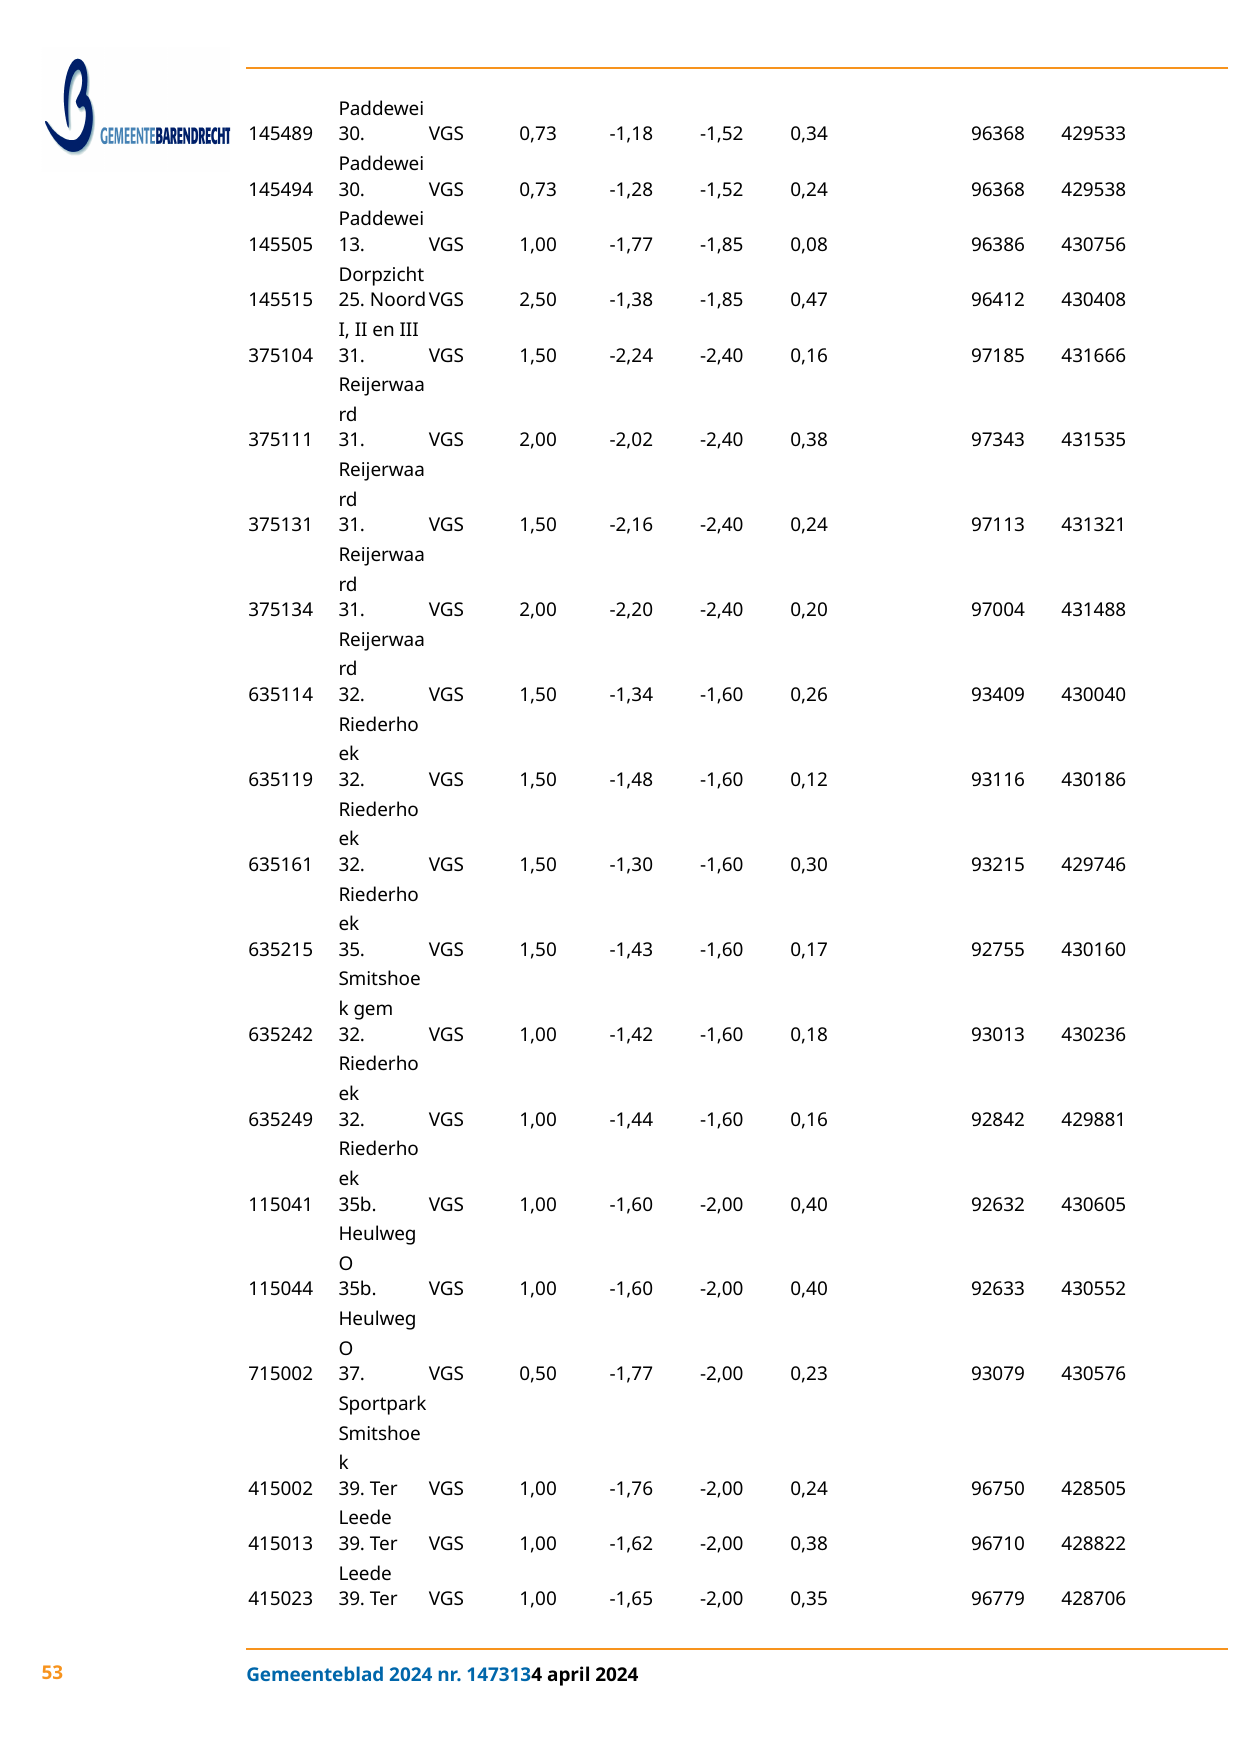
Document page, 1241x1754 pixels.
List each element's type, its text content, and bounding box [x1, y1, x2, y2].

table_cell [429, 95, 519, 121]
table_cell -2,40 [700, 596, 790, 681]
table_cell 92632 [971, 1191, 1061, 1276]
table_cell 430186 [1061, 766, 1152, 851]
table_cell 1,50 [519, 936, 609, 1021]
table_cell 96750 [971, 1475, 1061, 1530]
table_cell 0,38 [790, 1530, 881, 1586]
table_cell 375131 [248, 512, 338, 596]
table_cell -1,42 [609, 1021, 700, 1106]
table_cell 0,16 [790, 342, 881, 427]
table_cell [881, 1191, 971, 1276]
table_cell [1061, 95, 1152, 121]
table_cell 1,00 [519, 1106, 609, 1191]
table_cell -1,60 [700, 851, 790, 936]
table_cell 1,00 [519, 1276, 609, 1361]
table_cell -2,40 [700, 342, 790, 427]
table_cell 0,47 [790, 286, 881, 342]
table_cell 145515 [248, 286, 338, 342]
table_cell [881, 1530, 971, 1586]
table_cell -1,60 [609, 1191, 700, 1276]
table_cell 0,30 [790, 851, 881, 936]
table_cell 0,26 [790, 681, 881, 766]
table_cell 96386 [971, 231, 1061, 286]
table_cell 0,17 [790, 936, 881, 1021]
table_cell 97185 [971, 342, 1061, 427]
table_cell 0,08 [790, 231, 881, 286]
table_cell 0,18 [790, 1021, 881, 1106]
table_cell 0,16 [790, 1106, 881, 1191]
table_cell [881, 936, 971, 1021]
table_cell -1,38 [609, 286, 700, 342]
table_cell 0,35 [790, 1586, 881, 1611]
table_cell [881, 1276, 971, 1361]
table_cell -2,40 [700, 512, 790, 596]
table_cell 429538 [1061, 176, 1152, 231]
table_cell 39. Ter [338, 1586, 429, 1611]
table_cell VGS [429, 176, 519, 231]
table_cell 635242 [248, 1021, 338, 1106]
table_cell 93116 [971, 766, 1061, 851]
table_cell 635215 [248, 936, 338, 1021]
table_cell 375134 [248, 596, 338, 681]
table_cell 429746 [1061, 851, 1152, 936]
table_cell 32. Riederhoek [338, 1106, 429, 1191]
table_cell -1,60 [700, 936, 790, 1021]
table_cell 430552 [1061, 1276, 1152, 1361]
table_cell -1,48 [609, 766, 700, 851]
table_cell [881, 121, 971, 176]
table_cell VGS [429, 681, 519, 766]
table_cell 1,00 [519, 1530, 609, 1586]
table_cell -1,43 [609, 936, 700, 1021]
table_cell 31. Reijerwaard [338, 427, 429, 512]
table_cell 2,00 [519, 596, 609, 681]
table_cell 96779 [971, 1586, 1061, 1611]
table_cell 1,00 [519, 231, 609, 286]
table_cell [881, 1021, 971, 1106]
table_cell -1,28 [609, 176, 700, 231]
table_cell 31. Reijerwaard [338, 342, 429, 427]
table_cell 431535 [1061, 427, 1152, 512]
table_cell 415002 [248, 1475, 338, 1530]
table_cell 635119 [248, 766, 338, 851]
table_cell -1,76 [609, 1475, 700, 1530]
table_cell 97113 [971, 512, 1061, 596]
table_cell 30. Paddewei [338, 176, 429, 231]
table_cell VGS [429, 231, 519, 286]
table_cell [881, 1586, 971, 1611]
table_cell [881, 427, 971, 512]
table_cell 39. Ter Leede [338, 1475, 429, 1530]
table_cell -1,52 [700, 121, 790, 176]
table_cell [881, 176, 971, 231]
table_cell 35. Smitshoek gem [338, 936, 429, 1021]
table_cell [609, 95, 700, 121]
table_cell 431321 [1061, 512, 1152, 596]
table_cell VGS [429, 1021, 519, 1106]
table_cell [881, 231, 971, 286]
table_cell [881, 1106, 971, 1191]
table_cell VGS [429, 1586, 519, 1611]
table_cell 0,24 [790, 1475, 881, 1530]
table_cell [519, 95, 609, 121]
table_cell -2,00 [700, 1361, 790, 1475]
table_cell -2,00 [700, 1475, 790, 1530]
table_cell [881, 766, 971, 851]
table_cell 2,00 [519, 427, 609, 512]
table_cell 375104 [248, 342, 338, 427]
table_cell 1,50 [519, 681, 609, 766]
table_cell 93215 [971, 851, 1061, 936]
table_cell VGS [429, 1191, 519, 1276]
table_cell 96368 [971, 176, 1061, 231]
table_cell [881, 512, 971, 596]
table_cell -1,65 [609, 1586, 700, 1611]
table_cell 13. Dorpzicht [338, 231, 429, 286]
table_cell VGS [429, 427, 519, 512]
table_cell -1,77 [609, 231, 700, 286]
table_cell 0,23 [790, 1361, 881, 1475]
table_cell 428822 [1061, 1530, 1152, 1586]
table_cell 93079 [971, 1361, 1061, 1475]
table_cell [881, 596, 971, 681]
table_cell 32. Riederhoek [338, 766, 429, 851]
table_cell 430576 [1061, 1361, 1152, 1475]
table_cell 32. Riederhoek [338, 681, 429, 766]
table_cell [881, 1475, 971, 1530]
table_cell 35b. Heulweg O [338, 1276, 429, 1361]
table_cell [248, 95, 338, 121]
table_cell 0,20 [790, 596, 881, 681]
table_cell 430756 [1061, 231, 1152, 286]
table_cell 31. Reijerwaard [338, 512, 429, 596]
table_cell VGS [429, 121, 519, 176]
table_cell 92633 [971, 1276, 1061, 1361]
table_cell 0,73 [519, 176, 609, 231]
table_cell 429881 [1061, 1106, 1152, 1191]
table_cell -2,20 [609, 596, 700, 681]
table_cell 145489 [248, 121, 338, 176]
table_cell 1,50 [519, 851, 609, 936]
table_cell -2,00 [700, 1586, 790, 1611]
table_cell 92842 [971, 1106, 1061, 1191]
table_cell -2,00 [700, 1191, 790, 1276]
table_cell 430408 [1061, 286, 1152, 342]
table_cell 0,73 [519, 121, 609, 176]
table_cell [790, 95, 881, 121]
table_cell 96368 [971, 121, 1061, 176]
table_cell 0,24 [790, 512, 881, 596]
table_cell 431666 [1061, 342, 1152, 427]
table_cell [881, 1361, 971, 1475]
table_cell 96412 [971, 286, 1061, 342]
table_cell VGS [429, 1106, 519, 1191]
table_cell 145505 [248, 231, 338, 286]
table_cell 430605 [1061, 1191, 1152, 1276]
table_cell -2,40 [700, 427, 790, 512]
table_cell -1,85 [700, 286, 790, 342]
table_cell [881, 681, 971, 766]
table_cell [881, 95, 971, 121]
table_cell VGS [429, 512, 519, 596]
table_cell 431488 [1061, 596, 1152, 681]
table_cell 96710 [971, 1530, 1061, 1586]
table_cell [881, 851, 971, 936]
table_cell 31. Reijerwaard [338, 596, 429, 681]
table_cell 430040 [1061, 681, 1152, 766]
table_cell -1,60 [700, 766, 790, 851]
table_cell 0,24 [790, 176, 881, 231]
table_cell VGS [429, 1530, 519, 1586]
table_cell 428505 [1061, 1475, 1152, 1530]
table_cell -2,02 [609, 427, 700, 512]
table_cell -1,85 [700, 231, 790, 286]
table_cell 145494 [248, 176, 338, 231]
table_cell 715002 [248, 1361, 338, 1475]
table_cell [700, 95, 790, 121]
table_cell 1,50 [519, 512, 609, 596]
table_cell 1,00 [519, 1475, 609, 1530]
table_cell VGS [429, 1475, 519, 1530]
table_cell 0,40 [790, 1191, 881, 1276]
table_cell -1,77 [609, 1361, 700, 1475]
table_cell 0,40 [790, 1276, 881, 1361]
table_cell VGS [429, 286, 519, 342]
table_cell 93013 [971, 1021, 1061, 1106]
table_cell 429533 [1061, 121, 1152, 176]
table_cell -1,60 [700, 1021, 790, 1106]
table_cell -1,60 [700, 681, 790, 766]
table_cell 430160 [1061, 936, 1152, 1021]
table_cell VGS [429, 766, 519, 851]
table_cell [881, 342, 971, 427]
table_cell -2,00 [700, 1276, 790, 1361]
table_cell 415013 [248, 1530, 338, 1586]
table_cell 0,38 [790, 427, 881, 512]
table_cell 0,50 [519, 1361, 609, 1475]
table_cell Paddewei [338, 95, 429, 121]
table_cell 32. Riederhoek [338, 1021, 429, 1106]
table_cell 415023 [248, 1586, 338, 1611]
table_cell -1,30 [609, 851, 700, 936]
table_cell 93409 [971, 681, 1061, 766]
table_cell VGS [429, 936, 519, 1021]
table_cell 39. Ter Leede [338, 1530, 429, 1586]
table_cell VGS [429, 1361, 519, 1475]
table_cell 37. Sportpark Smitshoek [338, 1361, 429, 1475]
table_cell -1,52 [700, 176, 790, 231]
table_cell 2,50 [519, 286, 609, 342]
table_cell 32. Riederhoek [338, 851, 429, 936]
table_cell 635249 [248, 1106, 338, 1191]
table_cell 115044 [248, 1276, 338, 1361]
table_cell 30. Paddewei [338, 121, 429, 176]
table_cell -2,24 [609, 342, 700, 427]
table_cell 1,50 [519, 766, 609, 851]
table_cell 428706 [1061, 1586, 1152, 1611]
table_cell 1,00 [519, 1021, 609, 1106]
table_cell 0,12 [790, 766, 881, 851]
table_cell 97343 [971, 427, 1061, 512]
table_cell 430236 [1061, 1021, 1152, 1106]
table_cell -1,60 [700, 1106, 790, 1191]
table_cell 35b. Heulweg O [338, 1191, 429, 1276]
table_cell -1,44 [609, 1106, 700, 1191]
table_cell -2,00 [700, 1530, 790, 1586]
table_cell -1,60 [609, 1276, 700, 1361]
table_cell VGS [429, 596, 519, 681]
table_cell [881, 286, 971, 342]
table_cell VGS [429, 342, 519, 427]
table_cell 1,50 [519, 342, 609, 427]
table_cell 1,00 [519, 1586, 609, 1611]
picture [41, 47, 231, 172]
table_cell 115041 [248, 1191, 338, 1276]
table_cell 92755 [971, 936, 1061, 1021]
table_cell 1,00 [519, 1191, 609, 1276]
table_cell 25. Noord I, II en III [338, 286, 429, 342]
table_cell 97004 [971, 596, 1061, 681]
table_cell -1,62 [609, 1530, 700, 1586]
table_cell -1,34 [609, 681, 700, 766]
table_cell [971, 95, 1061, 121]
table_cell VGS [429, 1276, 519, 1361]
table_cell VGS [429, 851, 519, 936]
table_cell -1,18 [609, 121, 700, 176]
table_cell 0,34 [790, 121, 881, 176]
table_cell 635161 [248, 851, 338, 936]
table_cell 375111 [248, 427, 338, 512]
table_cell 635114 [248, 681, 338, 766]
table_cell -2,16 [609, 512, 700, 596]
